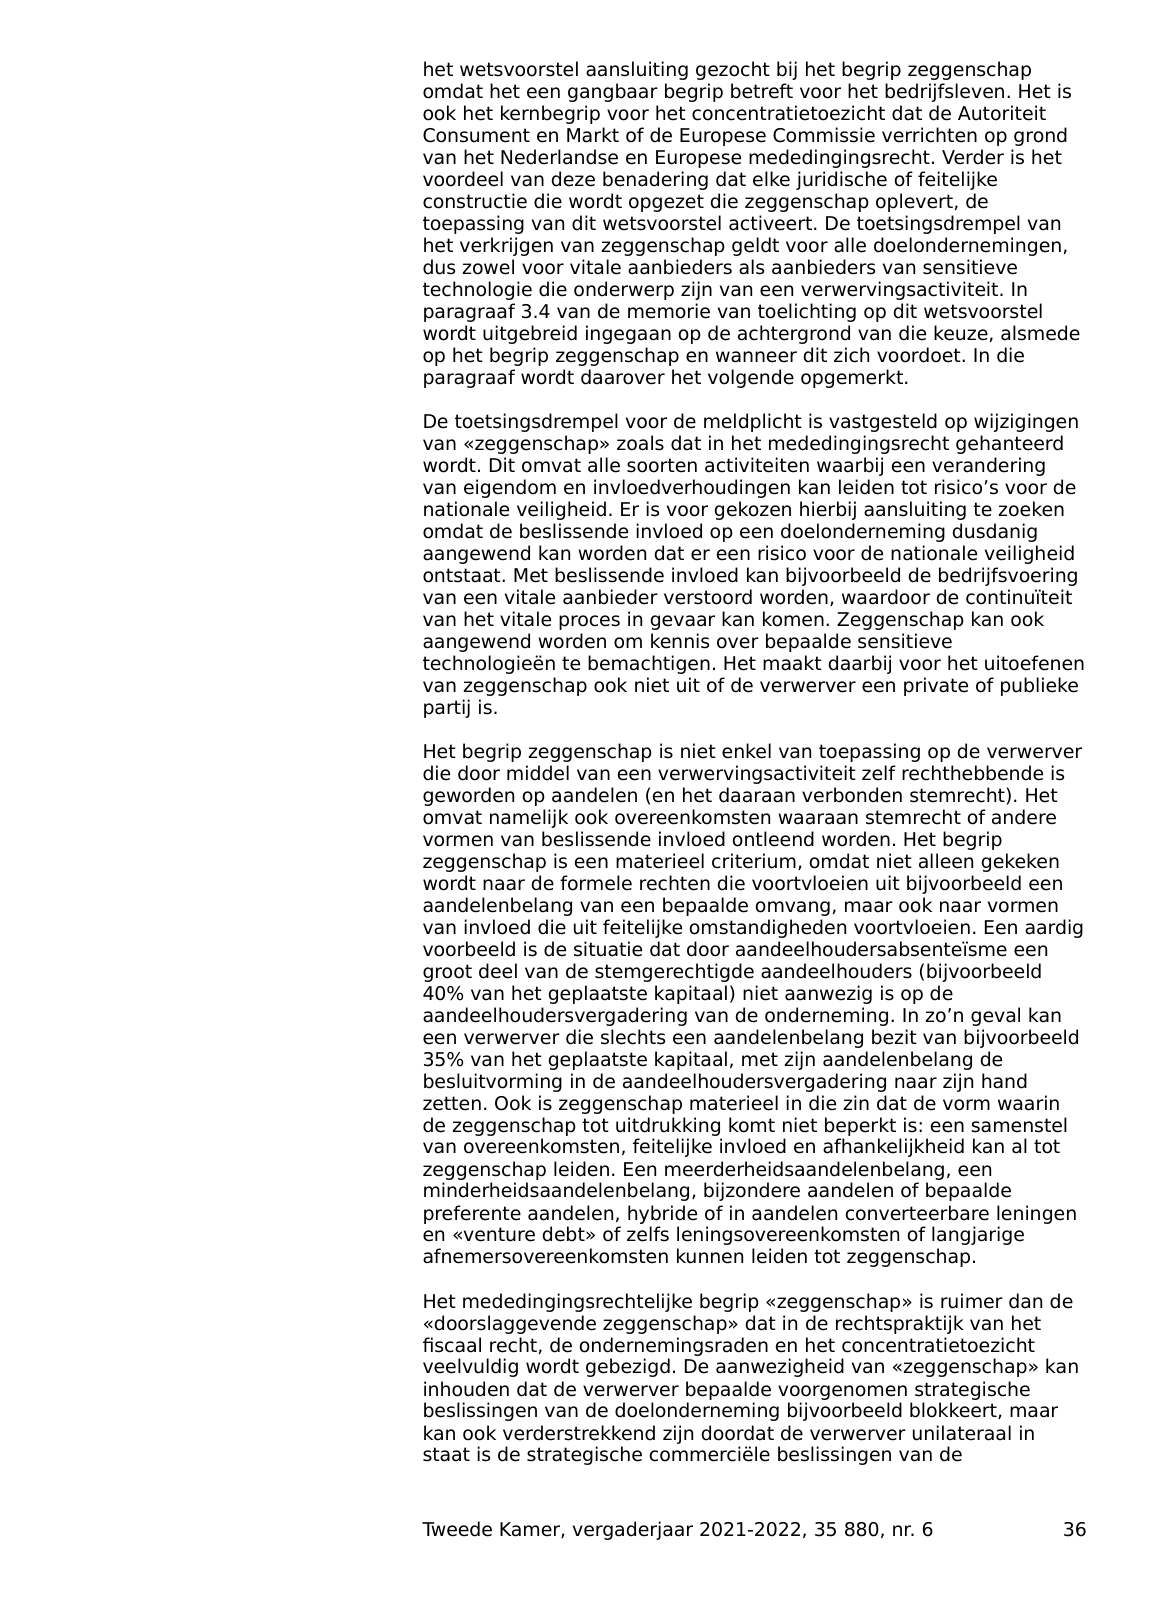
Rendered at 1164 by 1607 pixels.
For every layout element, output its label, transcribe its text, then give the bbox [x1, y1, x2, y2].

text Het begrip zeggenschap is niet enkel van toepassing op de verwerver die door middel van een verwervingsactiviteit zelf rechthebbende is geworden op aandelen (en het daaraan verbonden stemrecht). Het omvat namelijk ook overeenkomsten waaraan stemrecht of andere vormen van beslissende invloed ontleend worden. Het begrip zeggenschap is een materieel criterium, omdat niet alleen gekeken wordt naar de formele rechten die voortvloeien uit bijvoorbeeld een aandelenbelang van een bepaalde omvang, maar ook naar vormen van invloed die uit feitelijke omstandigheden voortvloeien. Een aardig voorbeeld is de situatie dat door aandeelhoudersabsenteïsme een groot deel van de stemgerechtigde aandeelhouders (bijvoorbeeld 40% van het geplaatste kapitaal) niet aanwezig is op de aandeelhoudersvergadering van de onderneming. In zo’n geval kan een verwerver die slechts een aandelenbelang bezit van bijvoorbeeld 35% van het geplaatste kapitaal, met zijn aandelenbelang de besluitvorming in de aandeelhoudersvergadering naar zijn hand zetten. Ook is zeggenschap materieel in die zin dat de vorm waarin de zeggenschap tot uitdrukking komt niet beperkt is: een samenstel van overeenkomsten, feitelijke invloed en afhankelijkheid kan al tot zeggenschap leiden. Een meerderheidsaandelenbelang, een minderheidsaandelenbelang, bijzondere aandelen of bepaalde preferente aandelen, hybride of in aandelen converteerbare leningen en «venture debt» of zelfs leningsovereenkomsten of langjarige afnemersovereenkomsten kunnen leiden tot zeggenschap. [422, 741, 1087, 1268]
text Het mededingingsrechtelijke begrip «zeggenschap» is ruimer dan de «doorslaggevende zeggenschap» dat in de rechtspraktijk van het fiscaal recht, de ondernemingsraden en het concentratietoezicht veelvuldig wordt gebezigd. De aanwezigheid van «zeggenschap» kan inhouden dat de verwerver bepaalde voorgenomen strategische beslissingen van de doelonderneming bijvoorbeeld blokkeert, maar kan ook verderstrekkend zijn doordat de verwerver unilateraal in staat is de strategische commerciële beslissingen van de [422, 1291, 1087, 1466]
text het wetsvoorstel aansluiting gezocht bij het begrip zeggenschap omdat het een gangbaar begrip betreft voor het bedrijfsleven. Het is ook het kernbegrip voor het concentratietoezicht dat de Autoriteit Consument en Markt of de Europese Commissie verrichten op grond van het Nederlandse en Europese mededingingsrecht. Verder is het voordeel van deze benadering dat elke juridische of feitelijke constructie die wordt opgezet die zeggenschap oplevert, de toepassing van dit wetsvoorstel activeert. De toetsingsdrempel van het verkrijgen van zeggenschap geldt voor alle doelondernemingen, dus zowel voor vitale aanbieders als aanbieders van sensitieve technologie die onderwerp zijn van een verwervingsactiviteit. In paragraaf 3.4 van de memorie van toelichting op dit wetsvoorstel wordt uitgebreid ingegaan op de achtergrond van die keuze, alsmede op het begrip zeggenschap en wanneer dit zich voordoet. In die paragraaf wordt daarover het volgende opgemerkt. [422, 59, 1087, 389]
text De toetsingsdrempel voor de meldplicht is vastgesteld op wijzigingen van «zeggenschap» zoals dat in het mededingingsrecht gehanteerd wordt. Dit omvat alle soorten activiteiten waarbij een verandering van eigendom en invloedverhoudingen kan leiden tot risico’s voor de nationale veiligheid. Er is voor gekozen hierbij aansluiting te zoeken omdat de beslissende invloed op een doelonderneming dusdanig aangewend kan worden dat er een risico voor de nationale veiligheid ontstaat. Met beslissende invloed kan bijvoorbeeld de bedrijfsvoering van een vitale aanbieder verstoord worden, waardoor de continuïteit van het vitale proces in gevaar kan komen. Zeggenschap kan ook aangewend worden om kennis over bepaalde sensitieve technologieën te bemachtigen. Het maakt daarbij voor het uitoefenen van zeggenschap ook niet uit of de verwerver een private of publieke partij is. [422, 411, 1087, 719]
